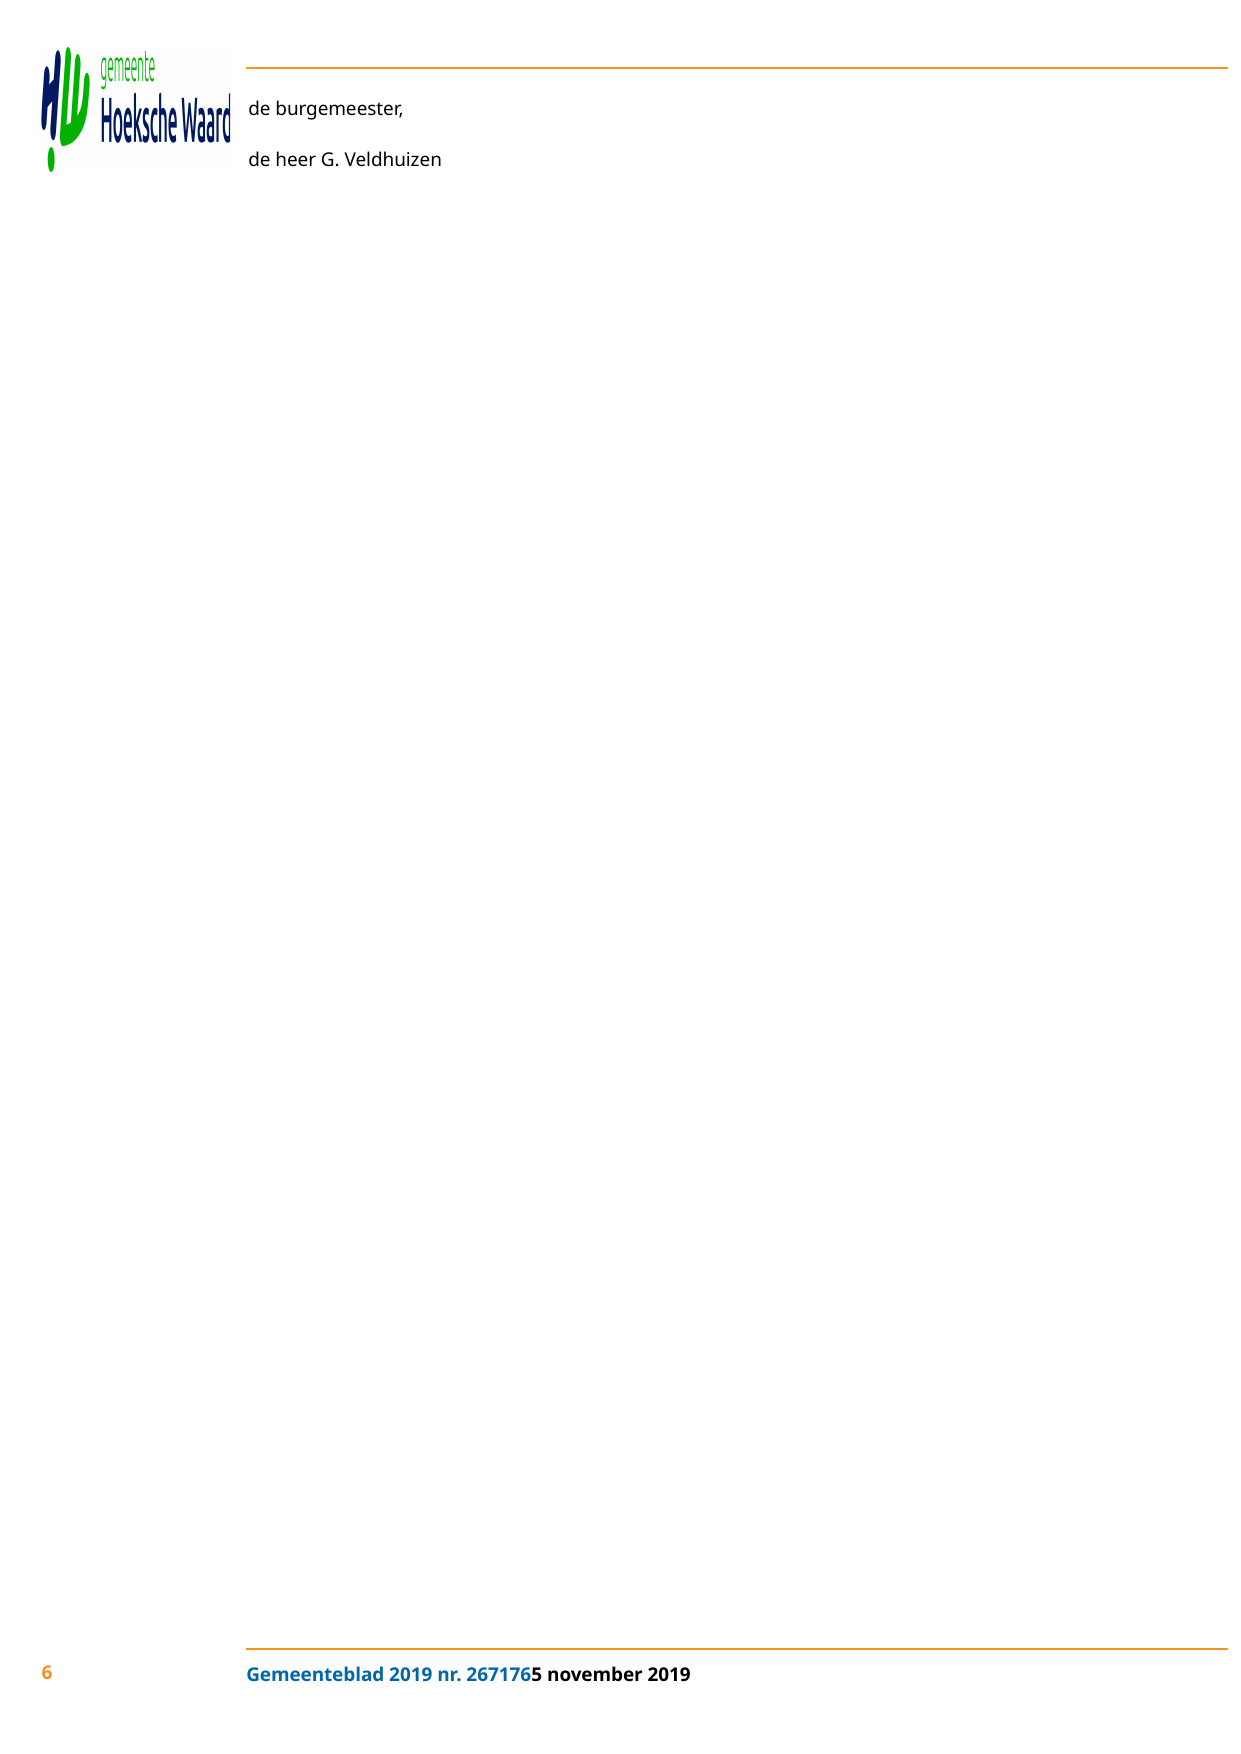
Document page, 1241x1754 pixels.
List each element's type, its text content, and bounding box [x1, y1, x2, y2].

picture [41, 47, 231, 172]
text de burgemeester, [248, 95, 1152, 121]
text de heer G. Veldhuizen [248, 146, 1152, 172]
